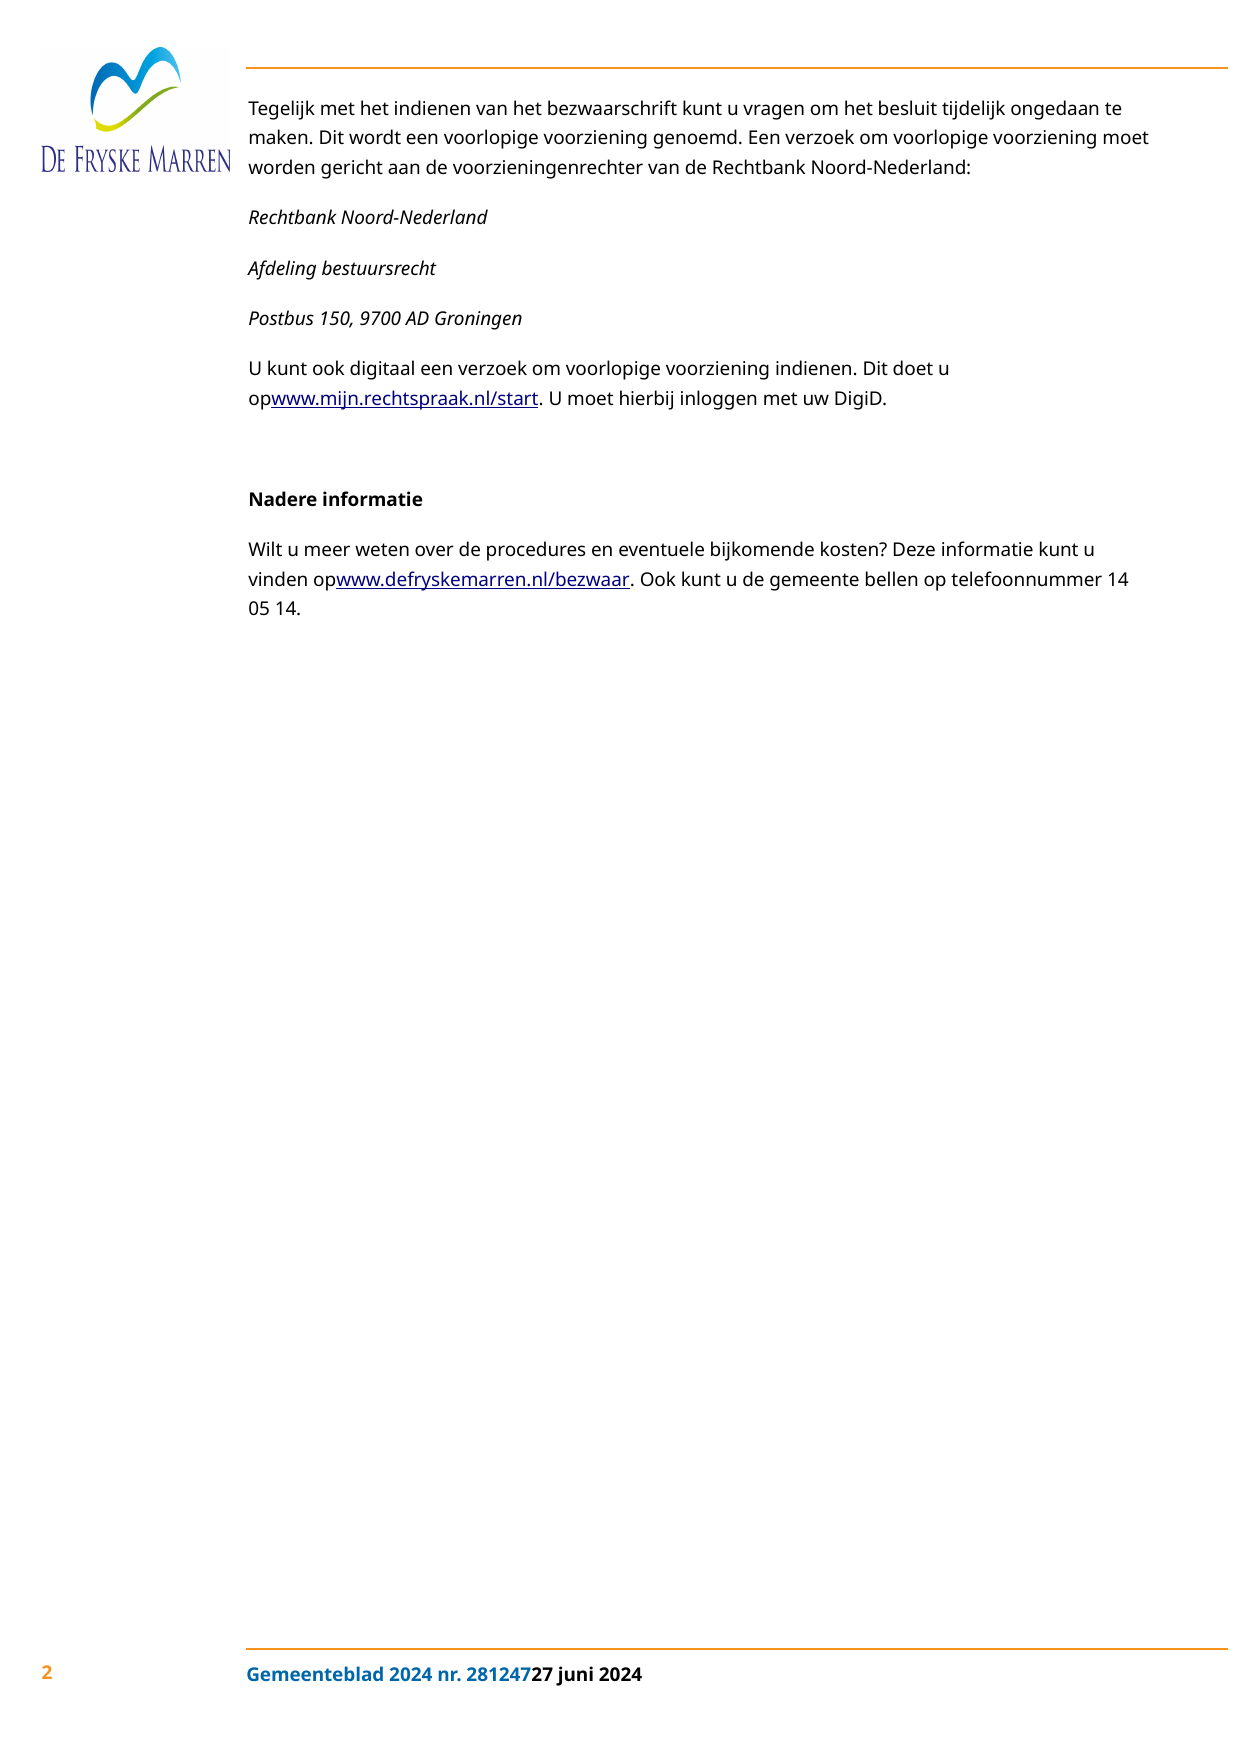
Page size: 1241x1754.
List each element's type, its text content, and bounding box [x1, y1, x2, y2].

text Postbus 150, 9700 AD Groningen [248, 305, 1152, 331]
text Tegelijk met het indienen van het bezwaarschrift kunt u vragen om het besluit tijdelijk ongedaan te maken. Dit wordt een voorlopige voorziening genoemd. Een verzoek om voorlopige voorziening moet worden gericht aan de voorzieningenrechter van de Rechtbank Noord-Nederland: [248, 95, 1152, 180]
text Nadere informatie [248, 486, 1152, 512]
picture [41, 47, 231, 172]
text U kunt ook digitaal een verzoek om voorlopige voorziening indienen. Dit doet u opwww.mijn.rechtspraak.nl/start. U moet hierbij inloggen met uw DigiD. [248, 356, 1152, 411]
text Wilt u meer weten over de procedures en eventuele bijkomende kosten? Deze informatie kunt u vinden opwww.defryskemarren.nl/bezwaar. Ook kunt u de gemeente bellen op telefoonnummer 14 05 14. [248, 536, 1152, 621]
text Rechtbank Noord-Nederland [248, 204, 1152, 230]
text Afdeling bestuursrecht [248, 255, 1152, 281]
